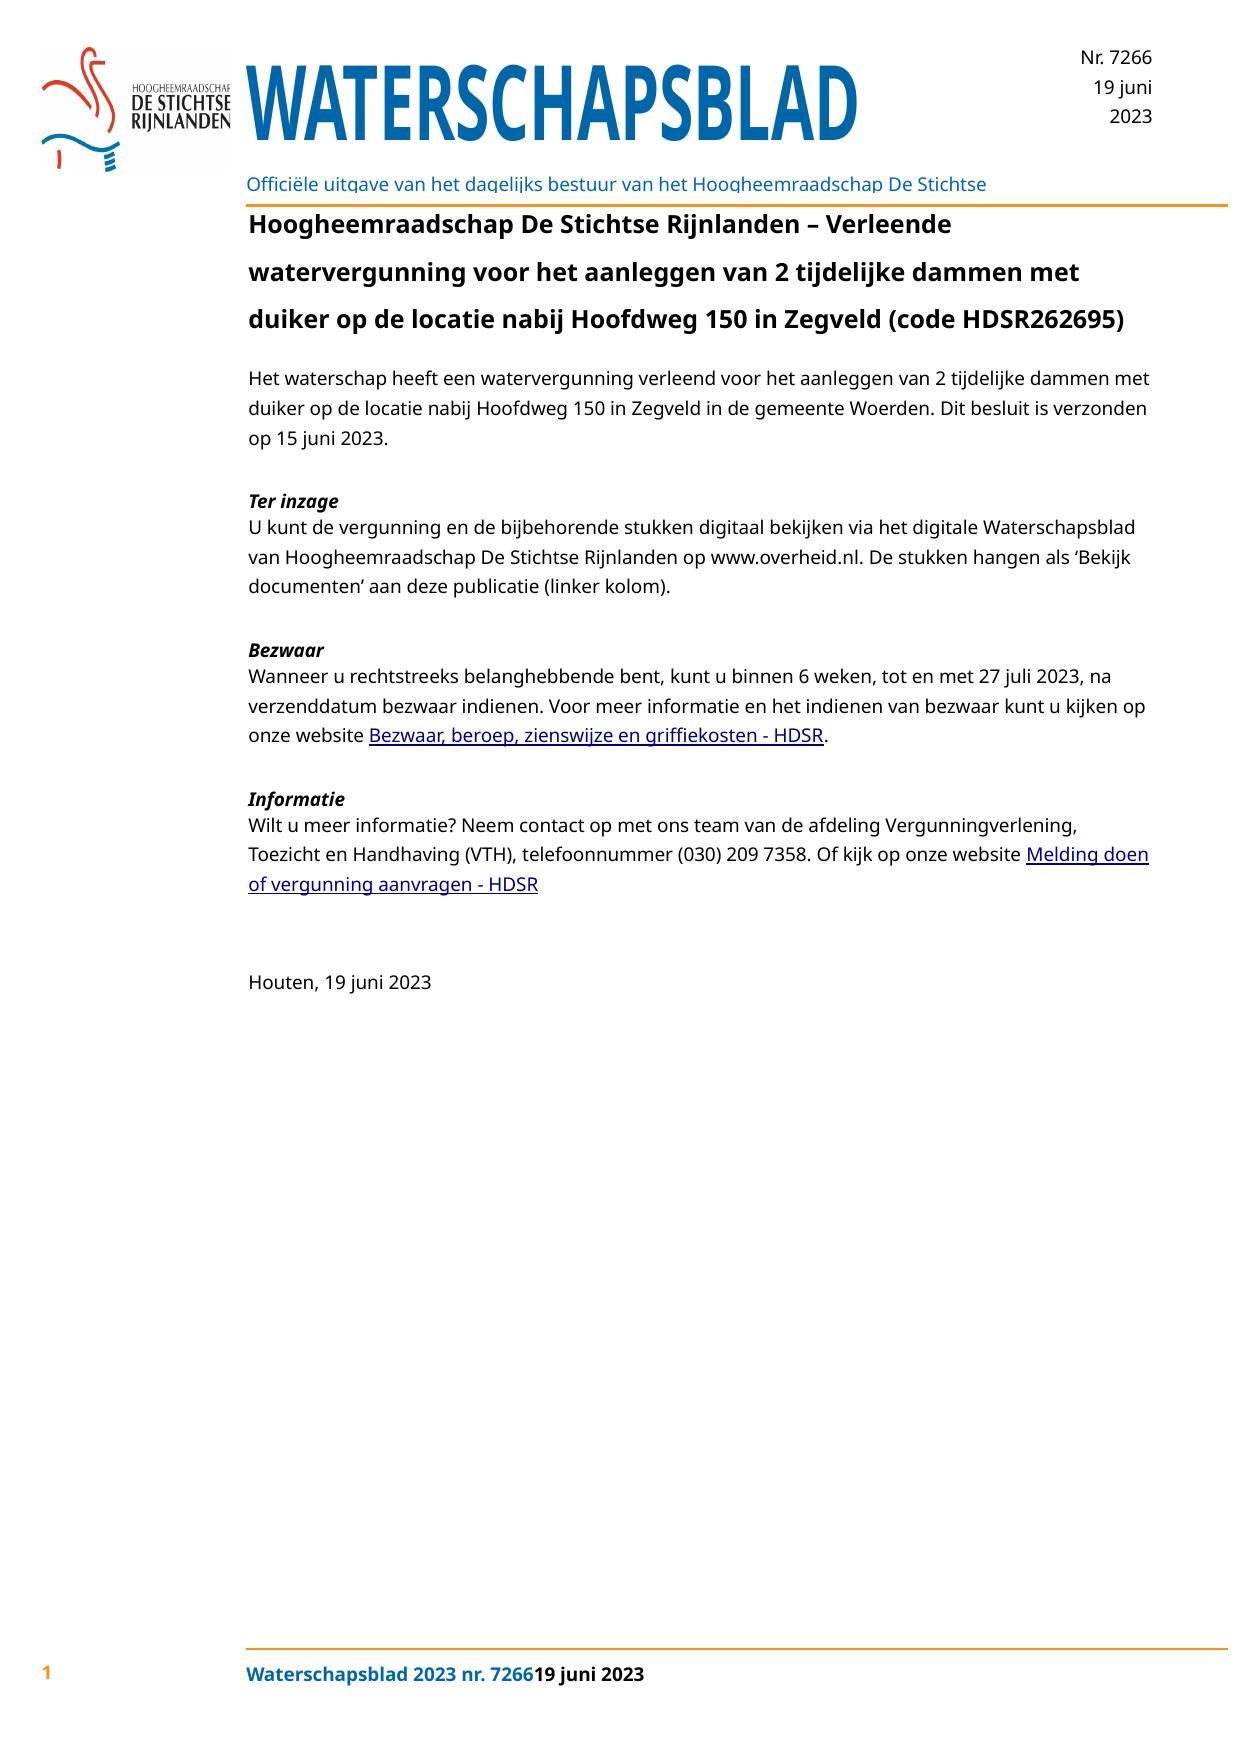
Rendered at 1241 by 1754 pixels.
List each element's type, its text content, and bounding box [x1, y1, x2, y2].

text Wanneer u rechtstreeks belanghebbende bent, kunt u binnen 6 weken, tot en met 27 juli 2023, na verzenddatum bezwaar indienen. Voor meer informatie en het indienen van bezwaar kunt u kijken op onze website Bezwaar, beroep, zienswijze en griffiekosten - HDSR. [248, 663, 1152, 748]
text U kunt de vergunning en de bijbehorende stukken digitaal bekijken via het digitale Waterschapsblad van Hoogheemraadschap De Stichtse Rijnlanden op www.overheid.nl. De stukken hangen als ‘Bekijk documenten’ aan deze publicatie (linker kolom). [248, 514, 1152, 599]
text Ter inzage [248, 489, 1152, 514]
text Houten, 19 juni 2023 [248, 969, 1152, 995]
text Wilt u meer informatie? Neem contact op met ons team van de afdeling Vergunningverlening, Toezicht en Handhaving (VTH), telefoonnummer (030) 209 7358. Of kijk op onze website Melding doen of vergunning aanvragen - HDSR [248, 812, 1152, 897]
text Het waterschap heeft een watervergunning verleend voor het aanleggen van 2 tijdelijke dammen met duiker op de locatie nabij Hoofdweg 150 in Zegveld in de gemeente Woerden. Dit besluit is verzonden op 15 juni 2023. [248, 366, 1152, 450]
text Bezwaar [248, 637, 1152, 663]
text Hoogheemraadschap De Stichtse Rijnlanden – Verleende watervergunning voor het aanleggen van 2 tijdelijke dammen met duiker op de locatie nabij Hoofdweg 150 in Zegveld (code HDSR262695) [248, 207, 1152, 336]
text Informatie [248, 786, 1152, 812]
picture [41, 47, 231, 172]
